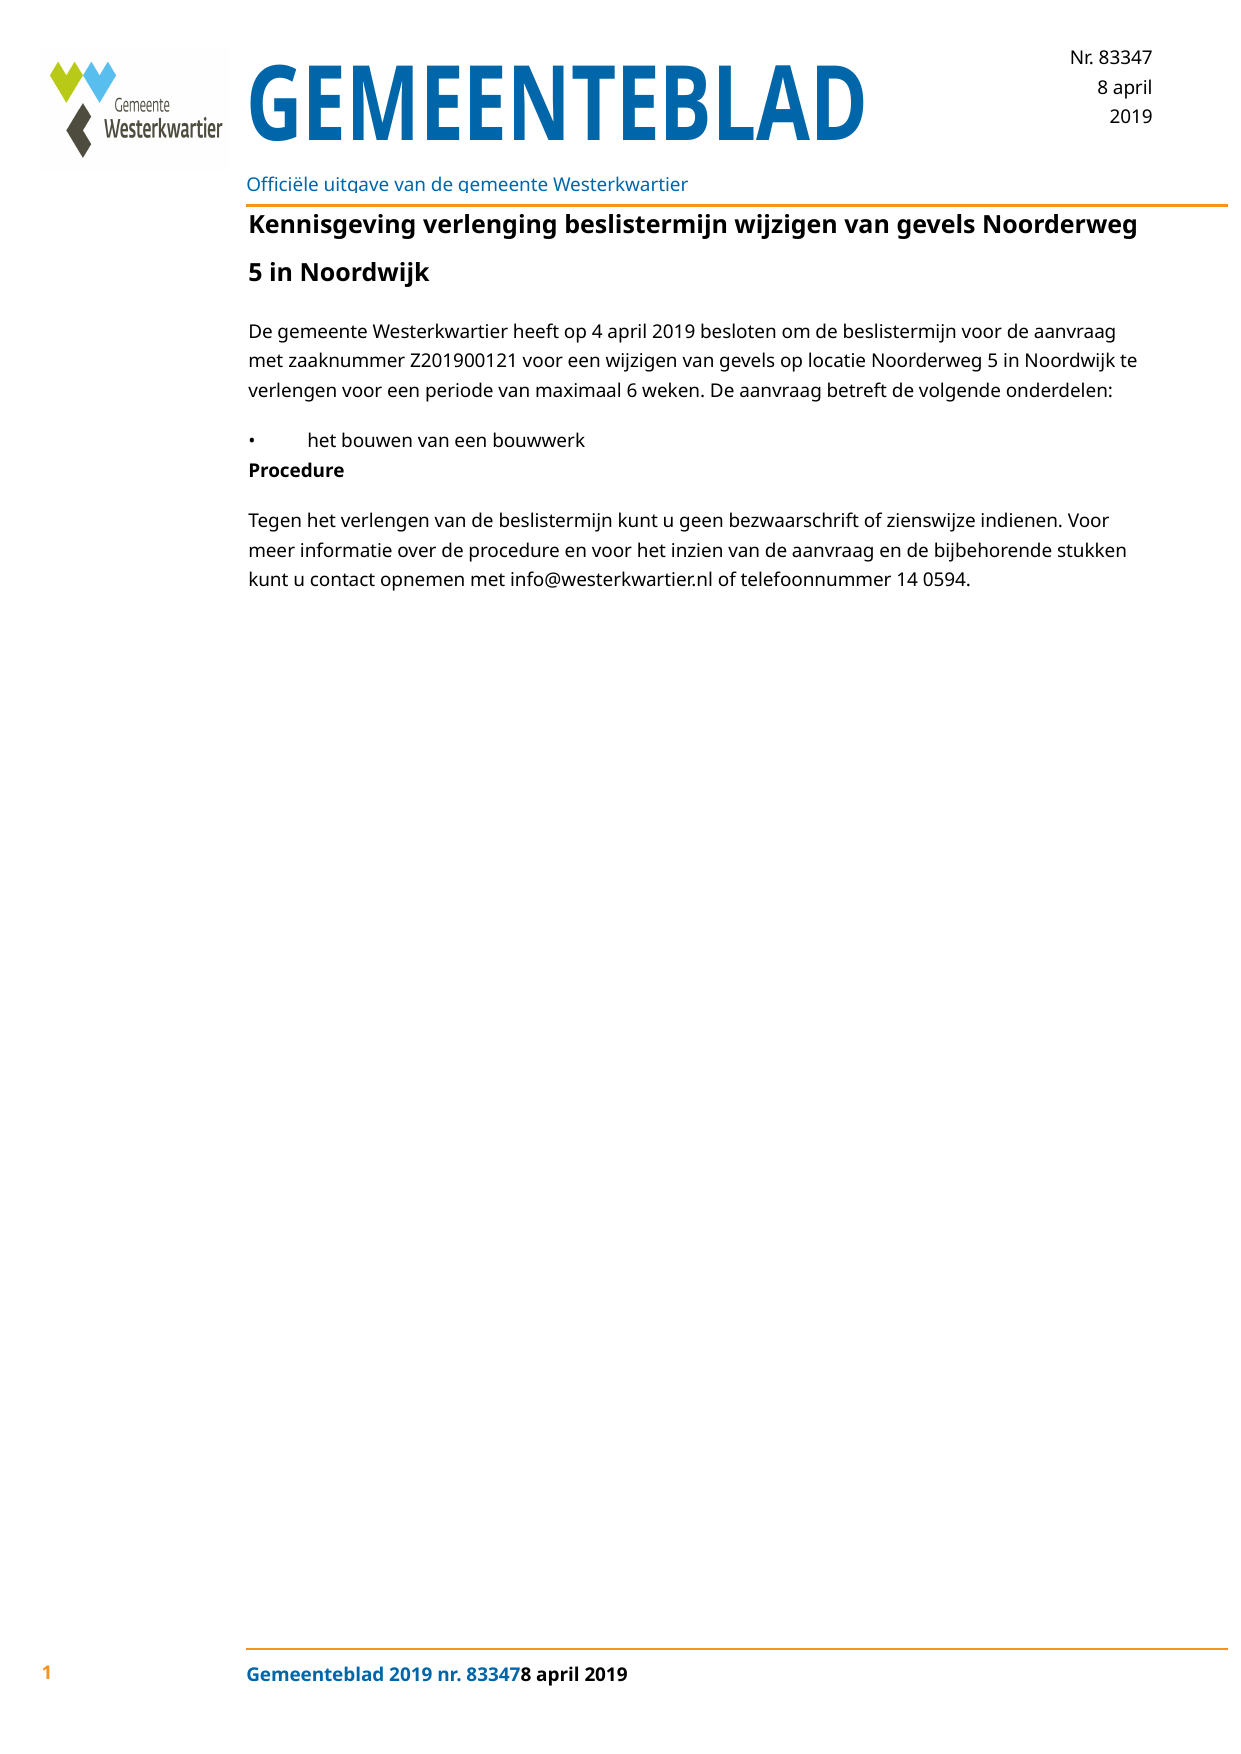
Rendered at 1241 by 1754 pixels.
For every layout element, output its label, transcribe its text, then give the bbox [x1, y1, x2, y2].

text Tegen het verlengen van de beslistermijn kunt u geen bezwaarschrift of zienswijze indienen. Voor meer informatie over de procedure en voor het inzien van de aanvraag en de bijbehorende stukken kunt u contact opnemen met info@westerkwartier.nl of telefoonnummer 14 0594. [248, 507, 1152, 592]
picture [41, 47, 231, 172]
text Procedure [248, 457, 1152, 483]
text De gemeente Westerkwartier heeft op 4 april 2019 besloten om de beslistermijn voor de aanvraag met zaaknummer Z201900121 voor een wijzigen van gevels op locatie Noorderweg 5 in Noordwijk te verlengen voor een periode van maximaal 6 weken. De aanvraag betreft de volgende onderdelen: [248, 318, 1152, 403]
text Kennisgeving verlenging beslistermijn wijzigen van gevels Noorderweg 5 in Noordwijk [248, 207, 1152, 288]
list het bouwen van een bouwwerk [248, 427, 1152, 453]
